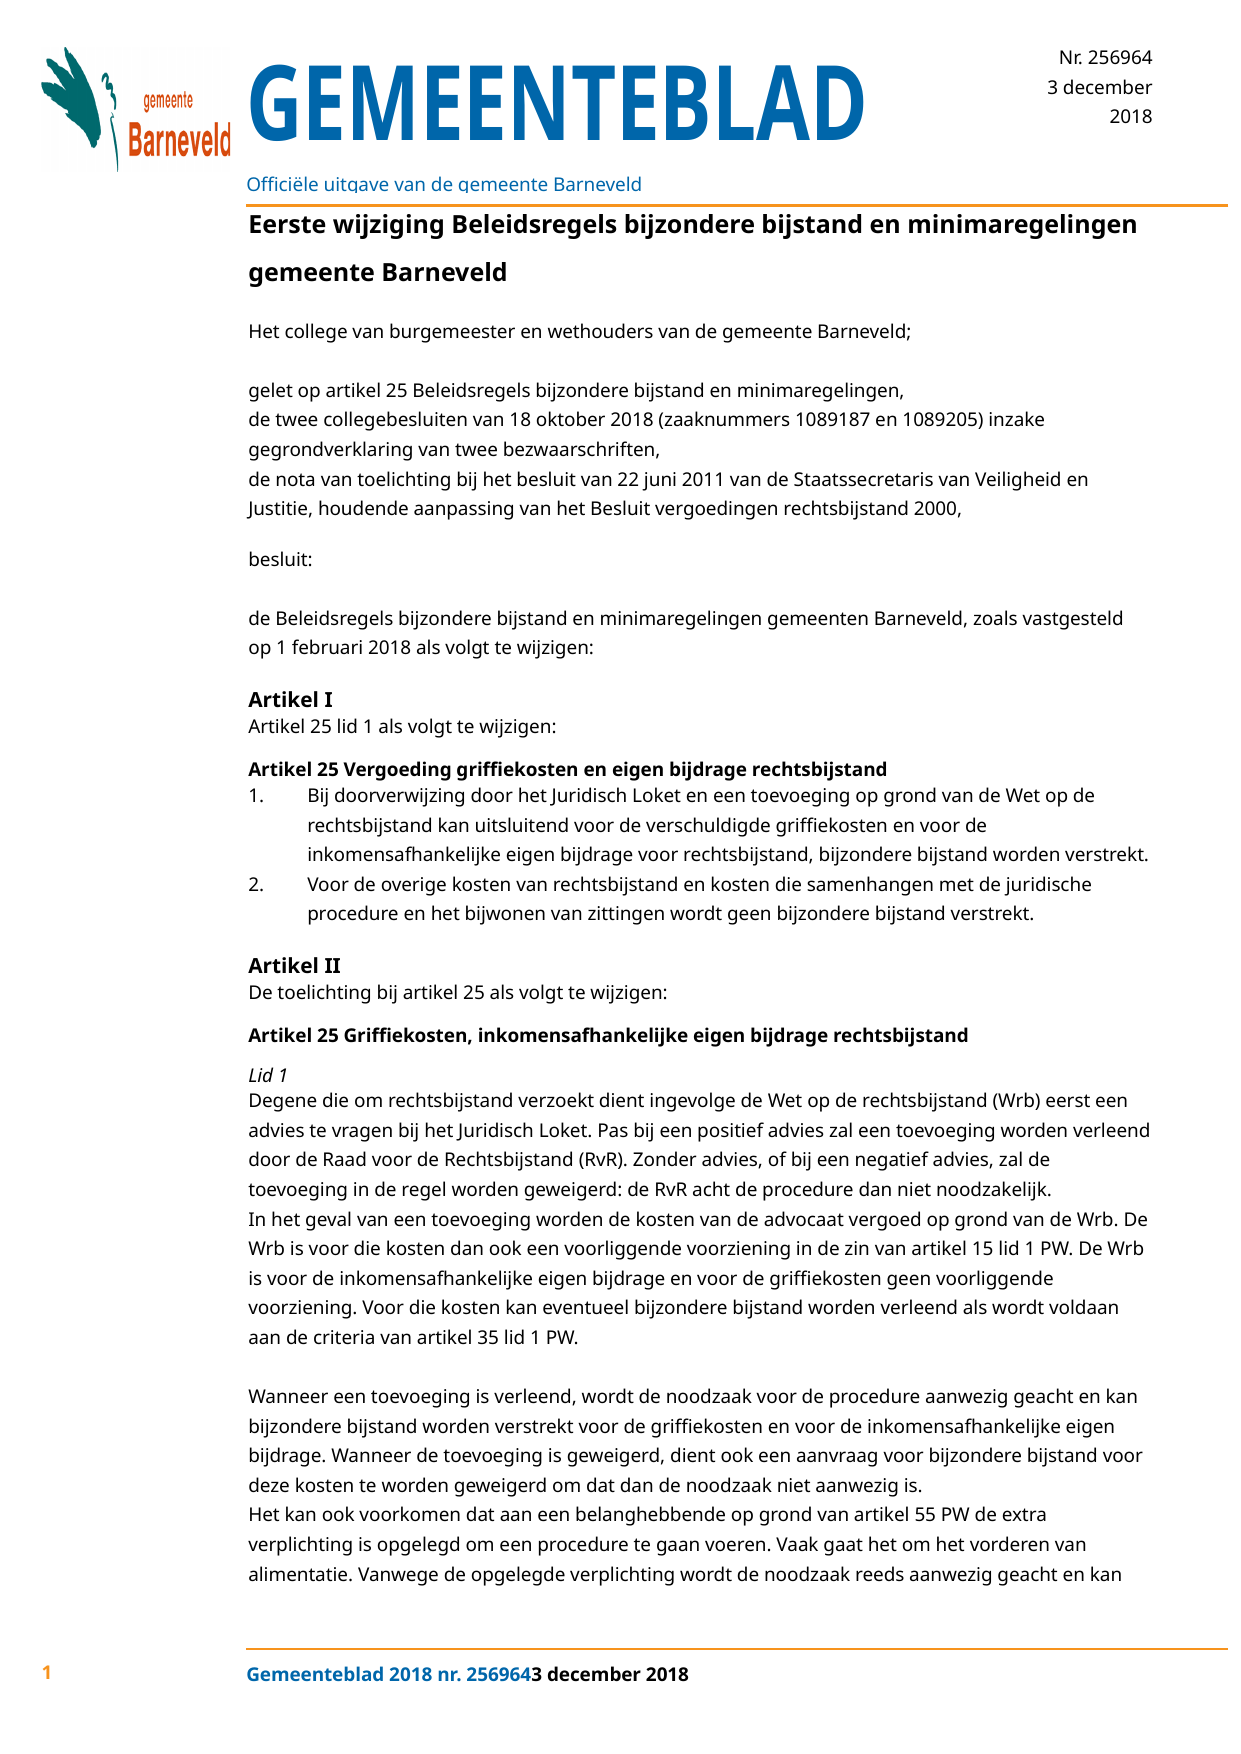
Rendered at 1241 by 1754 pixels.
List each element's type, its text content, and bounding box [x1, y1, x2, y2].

text besluit: [248, 546, 1152, 571]
text De toelichting bij artikel 25 als volgt te wijzigen: [248, 979, 1152, 1005]
text Het college van burgemeester en wethouders van de gemeente Barneveld; [248, 318, 1152, 344]
text Wanneer een toevoeging is verleend, wordt de noodzaak voor de procedure aanwezig geacht en kan bijzondere bijstand worden verstrekt voor de griffiekosten en voor de inkomensafhankelijke eigen bijdrage. Wanneer de toevoeging is geweigerd, dient ook een aanvraag voor bijzondere bijstand voor deze kosten te worden geweigerd om dat dan de noodzaak niet aanwezig is. [248, 1383, 1152, 1498]
text de twee collegebesluiten van 18 oktober 2018 (zaaknummers 1089187 en 1089205) inzake gegrondverklaring van twee bezwaarschriften, [248, 407, 1152, 462]
text Het kan ook voorkomen dat aan een belanghebbende op grond van artikel 55 PW de extra verplichting is opgelegd om een procedure te gaan voeren. Vaak gaat het om het vorderen van alimentatie. Vanwege de opgelegde verplichting wordt de noodzaak reeds aanwezig geacht en kan [248, 1502, 1152, 1587]
picture [41, 47, 231, 172]
text Artikel 25 Griffiekosten, inkomensafhankelijke eigen bijdrage rechtsbijstand [248, 1022, 1152, 1048]
text Eerste wijziging Beleidsregels bijzondere bijstand en minimaregelingen gemeente Barneveld [248, 207, 1152, 288]
text Degene die om rechtsbijstand verzoekt dient ingevolge de Wet op de rechtsbijstand (Wrb) eerst een advies te vragen bij het Juridisch Loket. Pas bij een positief advies zal een toevoeging worden verleend door de Raad voor de Rechtsbijstand (RvR). Zonder advies, of bij een negatief advies, zal de toevoeging in de regel worden geweigerd: de RvR acht de procedure dan niet noodzakelijk. [248, 1087, 1152, 1202]
text Artikel I [248, 685, 1152, 713]
text In het geval van een toevoeging worden de kosten van de advocaat vergoed op grond van de Wrb. De Wrb is voor die kosten dan ook een voorliggende voorziening in de zin van artikel 15 lid 1 PW. De Wrb is voor de inkomensafhankelijke eigen bijdrage en voor de griffiekosten geen voorliggende voorziening. Voor die kosten kan eventueel bijzondere bijstand worden verleend als wordt voldaan aan de criteria van artikel 35 lid 1 PW. [248, 1206, 1152, 1350]
text Artikel 25 Vergoeding griffiekosten en eigen bijdrage rechtsbijstand [248, 756, 1152, 782]
text de Beleidsregels bijzondere bijstand en minimaregelingen gemeenten Barneveld, zoals vastgesteld op 1 februari 2018 als volgt te wijzigen: [248, 605, 1152, 660]
text de nota van toelichting bij het besluit van 22 juni 2011 van de Staatssecretaris van Veiligheid en Justitie, houdende aanpassing van het Besluit vergoedingen rechtsbijstand 2000, [248, 466, 1152, 521]
text Artikel 25 lid 1 als volgt te wijzigen: [248, 713, 1152, 739]
text Lid 1 [248, 1062, 1152, 1087]
text gelet op artikel 25 Beleidsregels bijzondere bijstand en minimaregelingen, [248, 377, 1152, 403]
text Artikel II [248, 951, 1152, 979]
list Bij doorverwijzing door het Juridisch Loket en een toevoeging op grond van de Wet op de rechtsbijstand kan uitsluitend voor de verschuldigde griffiekosten en voor de inkomensafhankelijke eigen bijdrage voor rechtsbijstand, bijzondere bijstand worden verstrekt. [248, 782, 1152, 867]
list Voor de overige kosten van rechtsbijstand en kosten die samenhangen met de juridische procedure en het bijwonen van zittingen wordt geen bijzondere bijstand verstrekt. [248, 871, 1152, 926]
